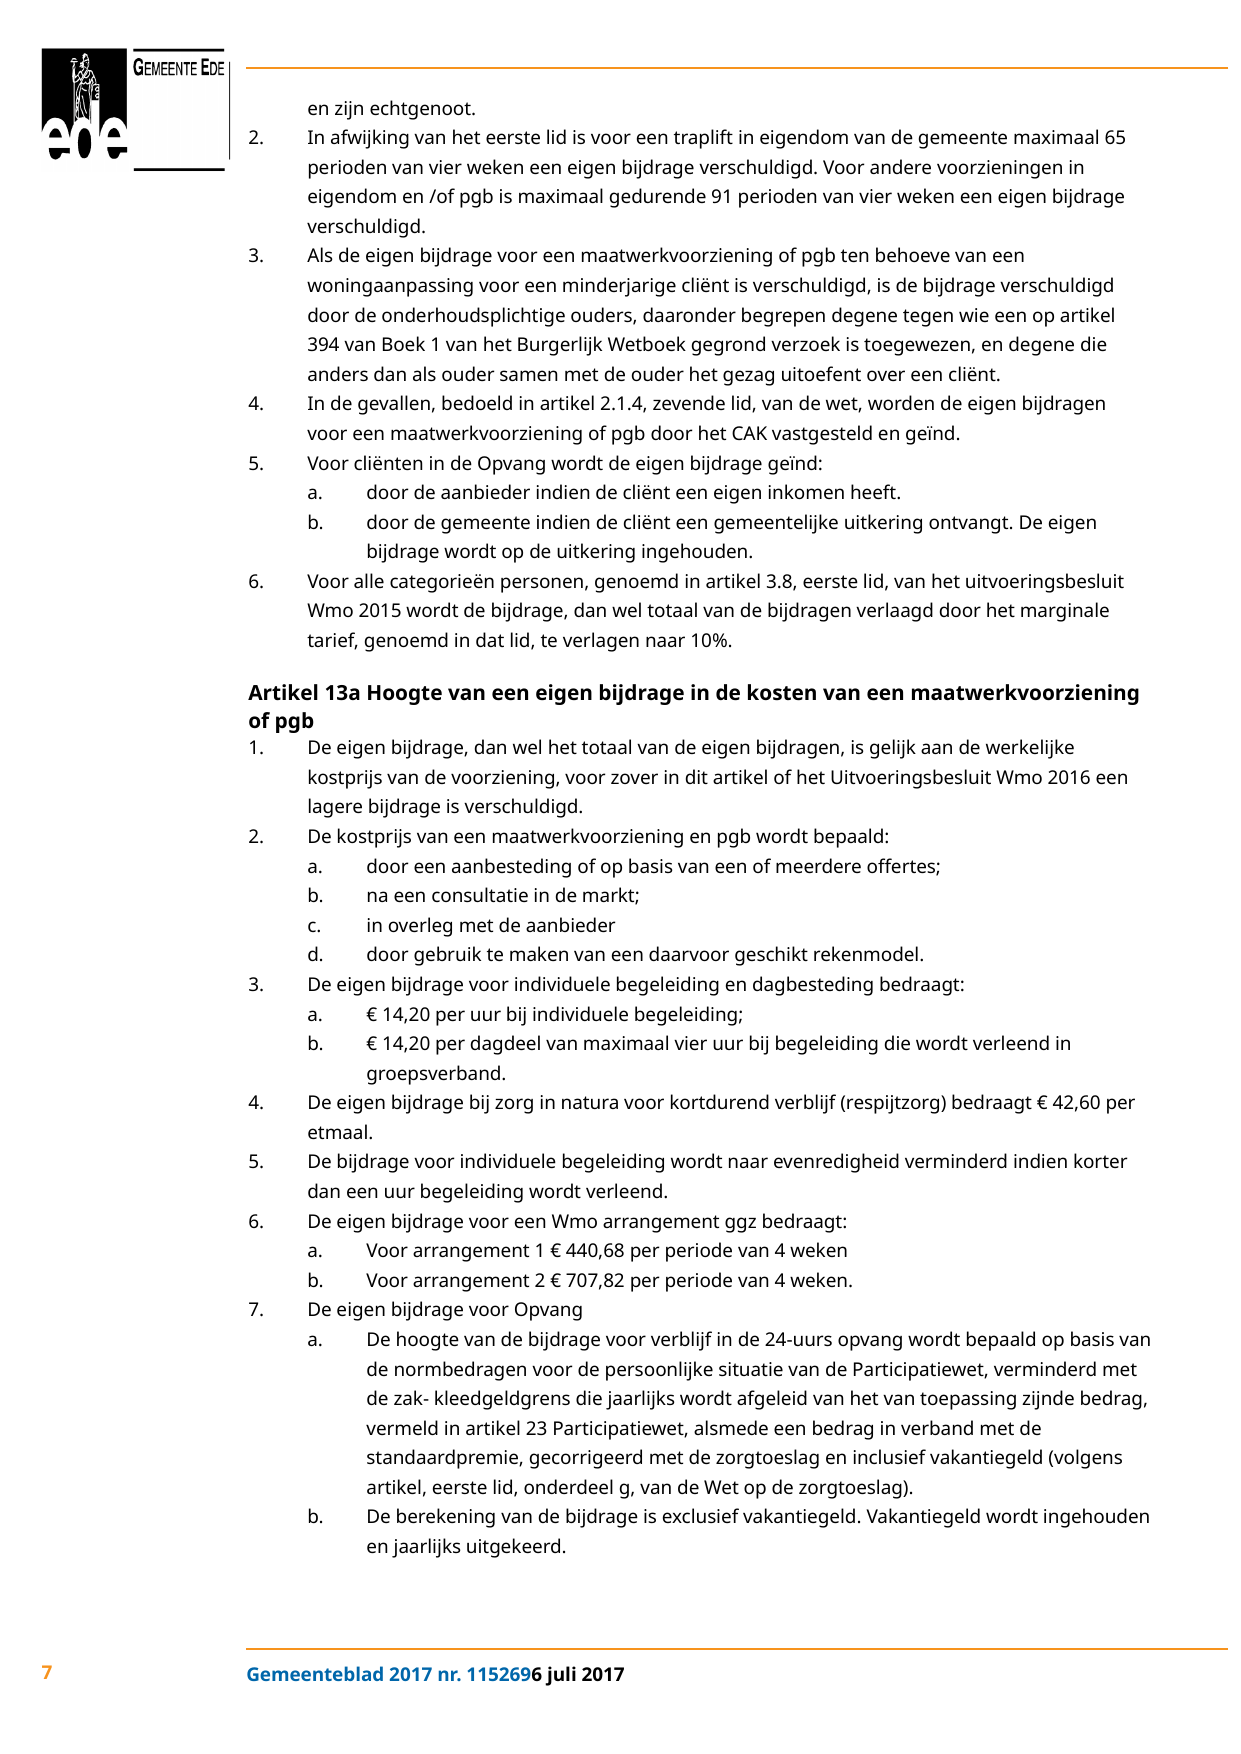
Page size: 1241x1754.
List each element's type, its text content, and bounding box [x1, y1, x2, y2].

list door de aanbieder indien de cliënt een eigen inkomen heeft. [307, 479, 1152, 505]
list en zijn echtgenoot. [248, 95, 1152, 121]
text Artikel 13a Hoogte van een eigen bijdrage in de kosten van een maatwerkvoorziening of pgb [248, 678, 1152, 734]
picture [41, 47, 231, 172]
list Voor alle categorieën personen, genoemd in artikel 3.8, eerste lid, van het uitvoeringsbesluit Wmo 2015 wordt de bijdrage, dan wel totaal van de bijdragen verlaagd door het marginale tarief, genoemd in dat lid, te verlagen naar 10%. [248, 568, 1152, 653]
list Voor cliënten in de Opvang wordt de eigen bijdrage geïnd: [248, 450, 1152, 476]
list De hoogte van de bijdrage voor verblijf in de 24-uurs opvang wordt bepaald op basis van de normbedragen voor de persoonlijke situatie van de Participatiewet, verminderd met de zak- kleedgeldgrens die jaarlijks wordt afgeleid van het van toepassing zijnde bedrag, vermeld in artikel 23 Participatiewet, alsmede een bedrag in verband met de standaardpremie, gecorrigeerd met de zorgtoeslag en inclusief vakantiegeld (volgens artikel, eerste lid, onderdeel g, van de Wet op de zorgtoeslag). [307, 1326, 1152, 1500]
list In afwijking van het eerste lid is voor een traplift in eigendom van de gemeente maximaal 65 perioden van vier weken een eigen bijdrage verschuldigd. Voor andere voorzieningen in eigendom en /of pgb is maximaal gedurende 91 perioden van vier weken een eigen bijdrage verschuldigd. [248, 124, 1152, 239]
list De eigen bijdrage voor een Wmo arrangement ggz bedraagt: [248, 1208, 1152, 1234]
list De berekening van de bijdrage is exclusief vakantiegeld. Vakantiegeld wordt ingehouden en jaarlijks uitgekeerd. [307, 1504, 1152, 1559]
list Voor arrangement 1 € 440,68 per periode van 4 weken [307, 1237, 1152, 1263]
list Als de eigen bijdrage voor een maatwerkvoorziening of pgb ten behoeve van een woningaanpassing voor een minderjarige cliënt is verschuldigd, is de bijdrage verschuldigd door de onderhoudsplichtige ouders, daaronder begrepen degene tegen wie een op artikel 394 van Boek 1 van het Burgerlijk Wetboek gegrond verzoek is toegewezen, en degene die anders dan als ouder samen met de ouder het gezag uitoefent over een cliënt. [248, 243, 1152, 387]
list na een consultatie in de markt; [307, 882, 1152, 908]
list De eigen bijdrage voor individuele begeleiding en dagbesteding bedraagt: [248, 971, 1152, 997]
list De eigen bijdrage, dan wel het totaal van de eigen bijdragen, is gelijk aan de werkelijke kostprijs van de voorziening, voor zover in dit artikel of het Uitvoeringsbesluit Wmo 2016 een lagere bijdrage is verschuldigd. [248, 734, 1152, 819]
list De bijdrage voor individuele begeleiding wordt naar evenredigheid verminderd indien korter dan een uur begeleiding wordt verleend. [248, 1149, 1152, 1204]
list door de gemeente indien de cliënt een gemeentelijke uitkering ontvangt. De eigen bijdrage wordt op de uitkering ingehouden. [307, 509, 1152, 564]
list € 14,20 per dagdeel van maximaal vier uur bij begeleiding die wordt verleend in groepsverband. [307, 1030, 1152, 1086]
list De kostprijs van een maatwerkvoorziening en pgb wordt bepaald: [248, 823, 1152, 849]
list De eigen bijdrage voor Opvang [248, 1297, 1152, 1322]
list In de gevallen, bedoeld in artikel 2.1.4, zevende lid, van de wet, worden de eigen bijdragen voor een maatwerkvoorziening of pgb door het CAK vastgesteld en geïnd. [248, 391, 1152, 446]
list door gebruik te maken van een daarvoor geschikt rekenmodel. [307, 942, 1152, 967]
list Voor arrangement 2 € 707,82 per periode van 4 weken. [307, 1267, 1152, 1293]
list door een aanbesteding of op basis van een of meerdere offertes; [307, 853, 1152, 879]
list in overleg met de aanbieder [307, 912, 1152, 938]
list € 14,20 per uur bij individuele begeleiding; [307, 1001, 1152, 1027]
list De eigen bijdrage bij zorg in natura voor kortdurend verblijf (respijtzorg) bedraagt € 42,60 per etmaal. [248, 1089, 1152, 1145]
